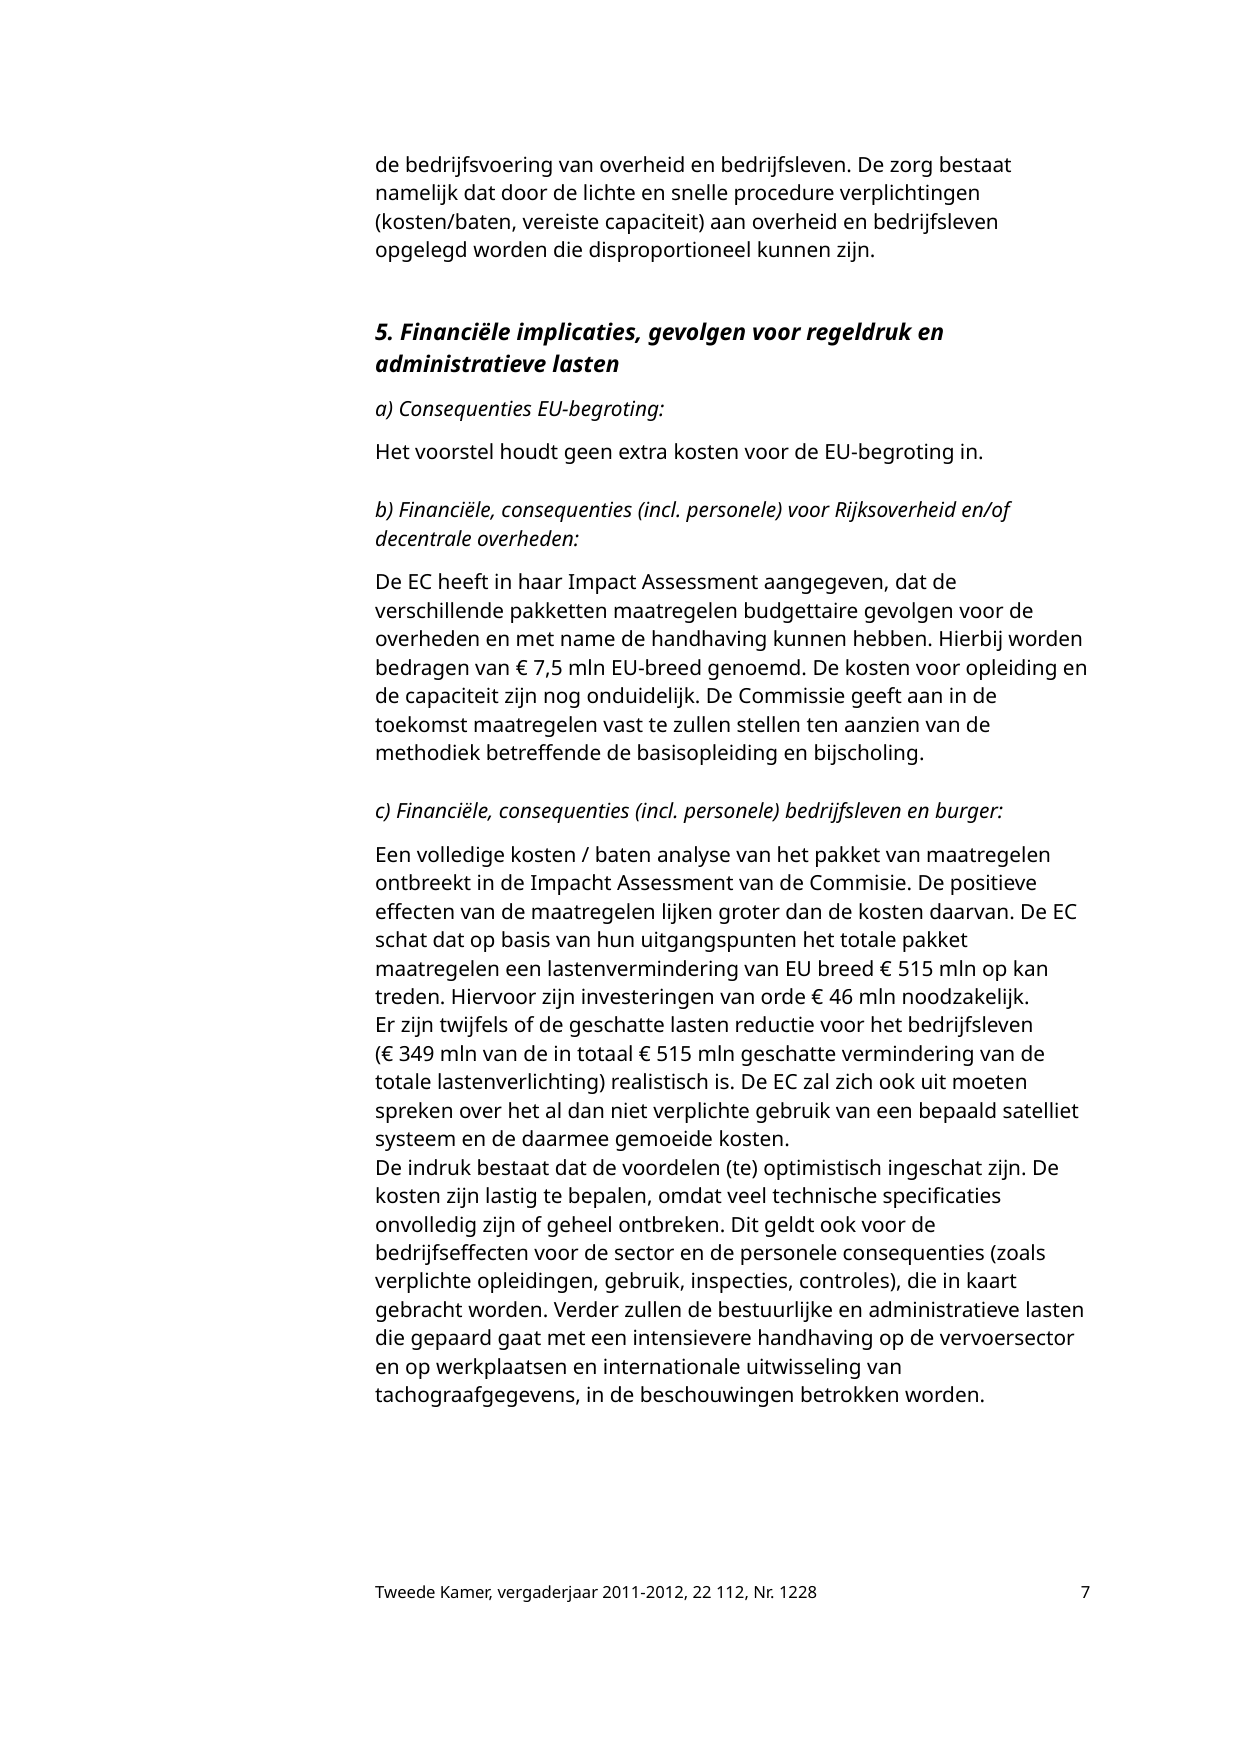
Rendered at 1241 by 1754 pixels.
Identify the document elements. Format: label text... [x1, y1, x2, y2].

text De indruk bestaat dat de voordelen (te) optimistisch ingeschat zijn. De kosten zijn lastig te bepalen, omdat veel technische specificaties onvolledig zijn of geheel ontbreken. Dit geldt ook voor de bedrijfseffecten voor de sector en de personele consequenties (zoals verplichte opleidingen, gebruik, inspecties, controles), die in kaart gebracht worden. Verder zullen de bestuurlijke en administratieve lasten die gepaard gaat met een intensievere handhaving op de vervoersector en op werkplaatsen en internationale uitwisseling van tachograafgegevens, in de beschouwingen betrokken worden. [375, 1153, 1090, 1409]
text De EC heeft in haar Impact Assessment aangegeven, dat de verschillende pakketten maatregelen budgettaire gevolgen voor de overheden en met name de handhaving kunnen hebben. Hierbij worden bedragen van € 7,5 mln EU-breed genoemd. De kosten voor opleiding en de capaciteit zijn nog onduidelijk. De Commissie geeft aan in de toekomst maatregelen vast te zullen stellen ten aanzien van de methodiek betreffende de basisopleiding en bijscholing. [375, 567, 1090, 767]
text de bedrijfsvoering van overheid en bedrijfsleven. De zorg bestaat namelijk dat door de lichte en snelle procedure verplichtingen (kosten/baten, vereiste capaciteit) aan overheid en bedrijfsleven opgelegd worden die disproportioneel kunnen zijn. [375, 150, 1090, 264]
text Er zijn twijfels of de geschatte lasten reductie voor het bedrijfsleven (€ 349 mln van de in totaal € 515 mln geschatte vermindering van de totale lastenverlichting) realistisch is. De EC zal zich ook uit moeten spreken over het al dan niet verplichte gebruik van een bepaald satelliet systeem en de daarmee gemoeide kosten. [375, 1011, 1090, 1153]
text Het voorstel houdt geen extra kosten voor de EU-begroting in. [375, 437, 1090, 466]
text c) Financiële, consequenties (incl. personele) bedrijfsleven en burger: [375, 797, 1090, 825]
text Een volledige kosten / baten analyse van het pakket van maatregelen ontbreekt in de Impacht Assessment van de Commisie. De positieve effecten van de maatregelen lijken groter dan de kosten daarvan. De EC schat dat op basis van hun uitgangspunten het totale pakket maatregelen een lastenvermindering van EU breed € 515 mln op kan treden. Hiervoor zijn investeringen van orde € 46 mln noodzakelijk. [375, 840, 1090, 1011]
text a) Consequenties EU-begroting: [375, 394, 1090, 422]
text b) Financiële, consequenties (incl. personele) voor Rijksoverheid en/of decentrale overheden: [375, 496, 1090, 552]
subtitle 5. Financiële implicaties, gevolgen voor regeldruk en administratieve lasten [375, 316, 1090, 379]
